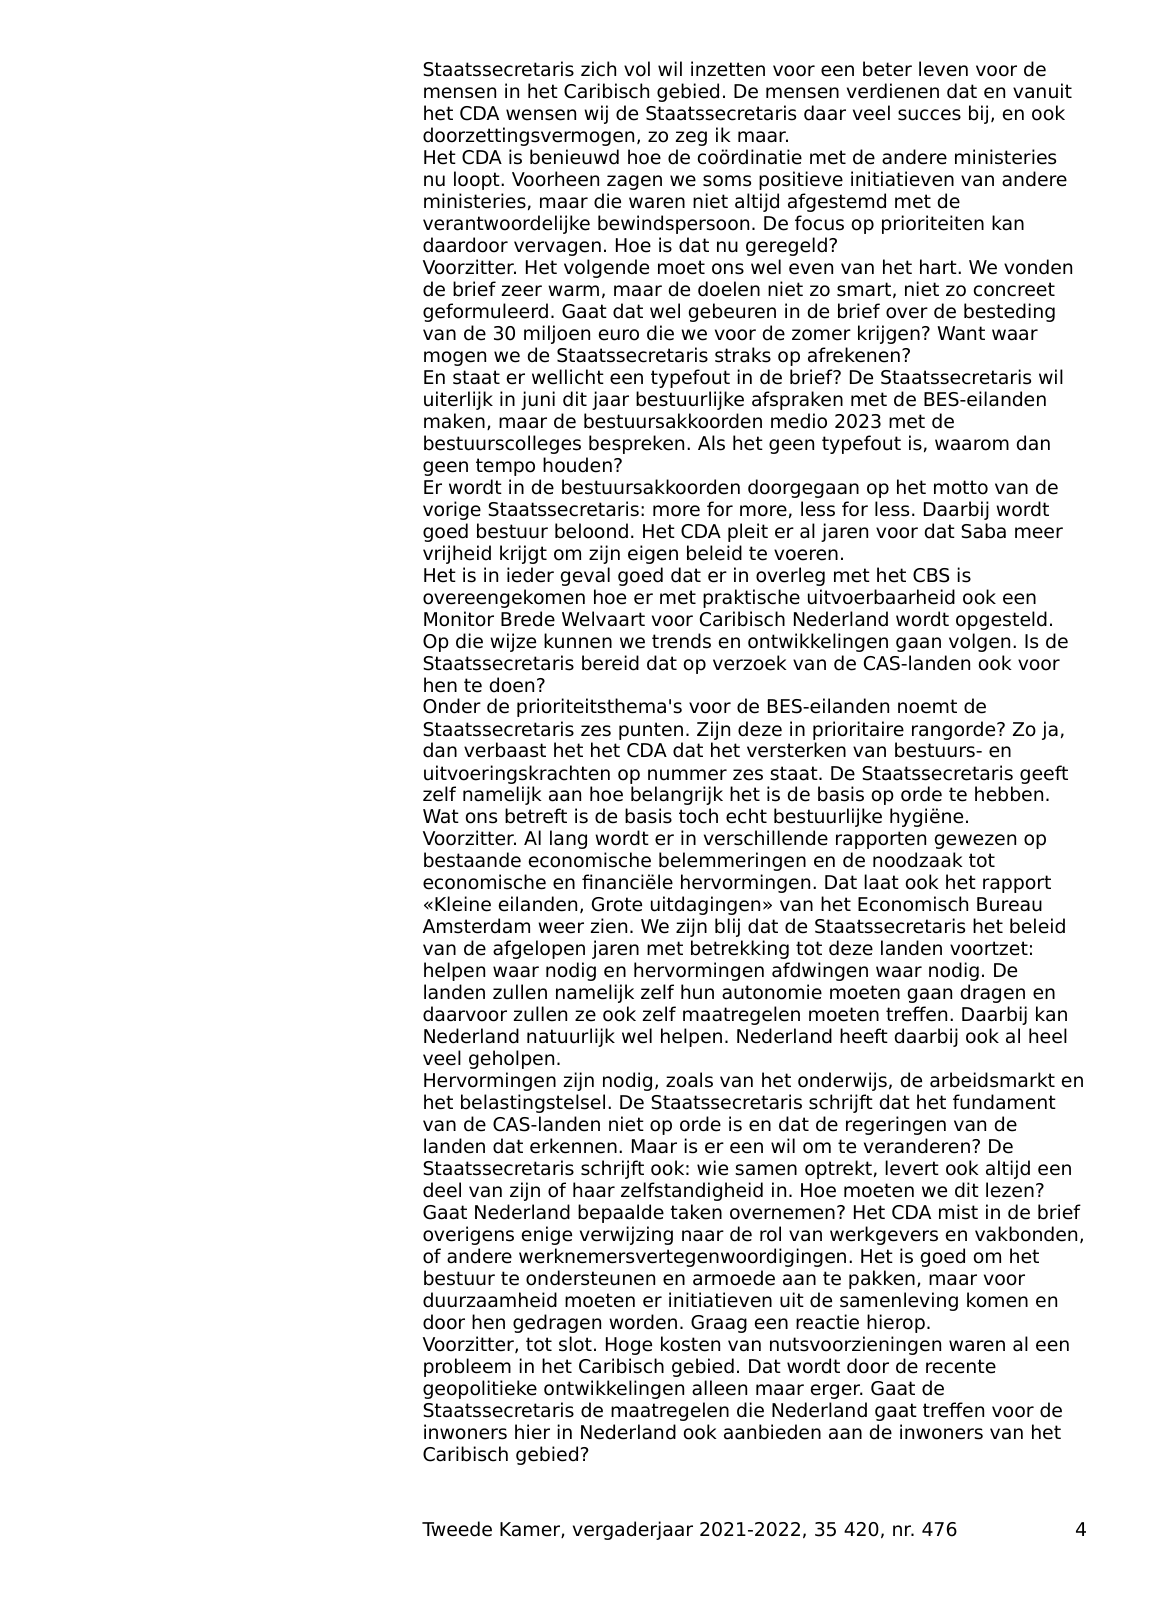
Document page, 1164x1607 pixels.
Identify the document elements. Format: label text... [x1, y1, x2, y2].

text Voorzitter, tot slot. Hoge kosten van nutsvoorzieningen waren al een probleem in het Caribisch gebied. Dat wordt door de recente geopolitieke ontwikkelingen alleen maar erger. Gaat de Staatssecretaris de maatregelen die Nederland gaat treffen voor de inwoners hier in Nederland ook aanbieden aan de inwoners van het Caribisch gebied? [422, 1334, 1087, 1466]
text Onder de prioriteitsthema's voor de BES-eilanden noemt de Staatssecretaris zes punten. Zijn deze in prioritaire rangorde? Zo ja, dan verbaast het het CDA dat het versterken van bestuurs- en uitvoeringskrachten op nummer zes staat. De Staatssecretaris geeft zelf namelijk aan hoe belangrijk het is de basis op orde te hebben. Wat ons betreft is de basis toch echt bestuurlijke hygiëne. [422, 696, 1087, 828]
text Voorzitter. Al lang wordt er in verschillende rapporten gewezen op bestaande economische belemmeringen en de noodzaak tot economische en financiële hervormingen. Dat laat ook het rapport «Kleine eilanden, Grote uitdagingen» van het Economisch Bureau Amsterdam weer zien. We zijn blij dat de Staatssecretaris het beleid van de afgelopen jaren met betrekking tot deze landen voortzet: helpen waar nodig en hervormingen afdwingen waar nodig. De landen zullen namelijk zelf hun autonomie moeten gaan dragen en daarvoor zullen ze ook zelf maatregelen moeten treffen. Daarbij kan Nederland natuurlijk wel helpen. Nederland heeft daarbij ook al heel veel geholpen. [422, 828, 1087, 1070]
text En staat er wellicht een typefout in de brief? De Staatssecretaris wil uiterlijk in juni dit jaar bestuurlijke afspraken met de BES-eilanden maken, maar de bestuursakkoorden medio 2023 met de bestuurscolleges bespreken. Als het geen typefout is, waarom dan geen tempo houden? [422, 367, 1087, 477]
text Het CDA is benieuwd hoe de coördinatie met de andere ministeries nu loopt. Voorheen zagen we soms positieve initiatieven van andere ministeries, maar die waren niet altijd afgestemd met de verantwoordelijke bewindspersoon. De focus op prioriteiten kan daardoor vervagen. Hoe is dat nu geregeld? [422, 147, 1087, 257]
text Staatssecretaris zich vol wil inzetten voor een beter leven voor de mensen in het Caribisch gebied. De mensen verdienen dat en vanuit het CDA wensen wij de Staatssecretaris daar veel succes bij, en ook doorzettingsvermogen, zo zeg ik maar. [422, 59, 1087, 147]
text Hervormingen zijn nodig, zoals van het onderwijs, de arbeidsmarkt en het belastingstelsel. De Staatssecretaris schrijft dat het fundament van de CAS-landen niet op orde is en dat de regeringen van de landen dat erkennen. Maar is er een wil om te veranderen? De Staatssecretaris schrijft ook: wie samen optrekt, levert ook altijd een deel van zijn of haar zelfstandigheid in. Hoe moeten we dit lezen? Gaat Nederland bepaalde taken overnemen? Het CDA mist in de brief overigens enige verwijzing naar de rol van werkgevers en vakbonden, of andere werknemersvertegenwoordigingen. Het is goed om het bestuur te ondersteunen en armoede aan te pakken, maar voor duurzaamheid moeten er initiatieven uit de samenleving komen en door hen gedragen worden. Graag een reactie hierop. [422, 1070, 1087, 1334]
text Er wordt in de bestuursakkoorden doorgegaan op het motto van de vorige Staatssecretaris: more for more, less for less. Daarbij wordt goed bestuur beloond. Het CDA pleit er al jaren voor dat Saba meer vrijheid krijgt om zijn eigen beleid te voeren. [422, 477, 1087, 564]
text Voorzitter. Het volgende moet ons wel even van het hart. We vonden de brief zeer warm, maar de doelen niet zo smart, niet zo concreet geformuleerd. Gaat dat wel gebeuren in de brief over de besteding van de 30 miljoen euro die we voor de zomer krijgen? Want waar mogen we de Staatssecretaris straks op afrekenen? [422, 257, 1087, 367]
text Het is in ieder geval goed dat er in overleg met het CBS is overeengekomen hoe er met praktische uitvoerbaarheid ook een Monitor Brede Welvaart voor Caribisch Nederland wordt opgesteld. Op die wijze kunnen we trends en ontwikkelingen gaan volgen. Is de Staatssecretaris bereid dat op verzoek van de CAS-landen ook voor hen te doen? [422, 564, 1087, 696]
